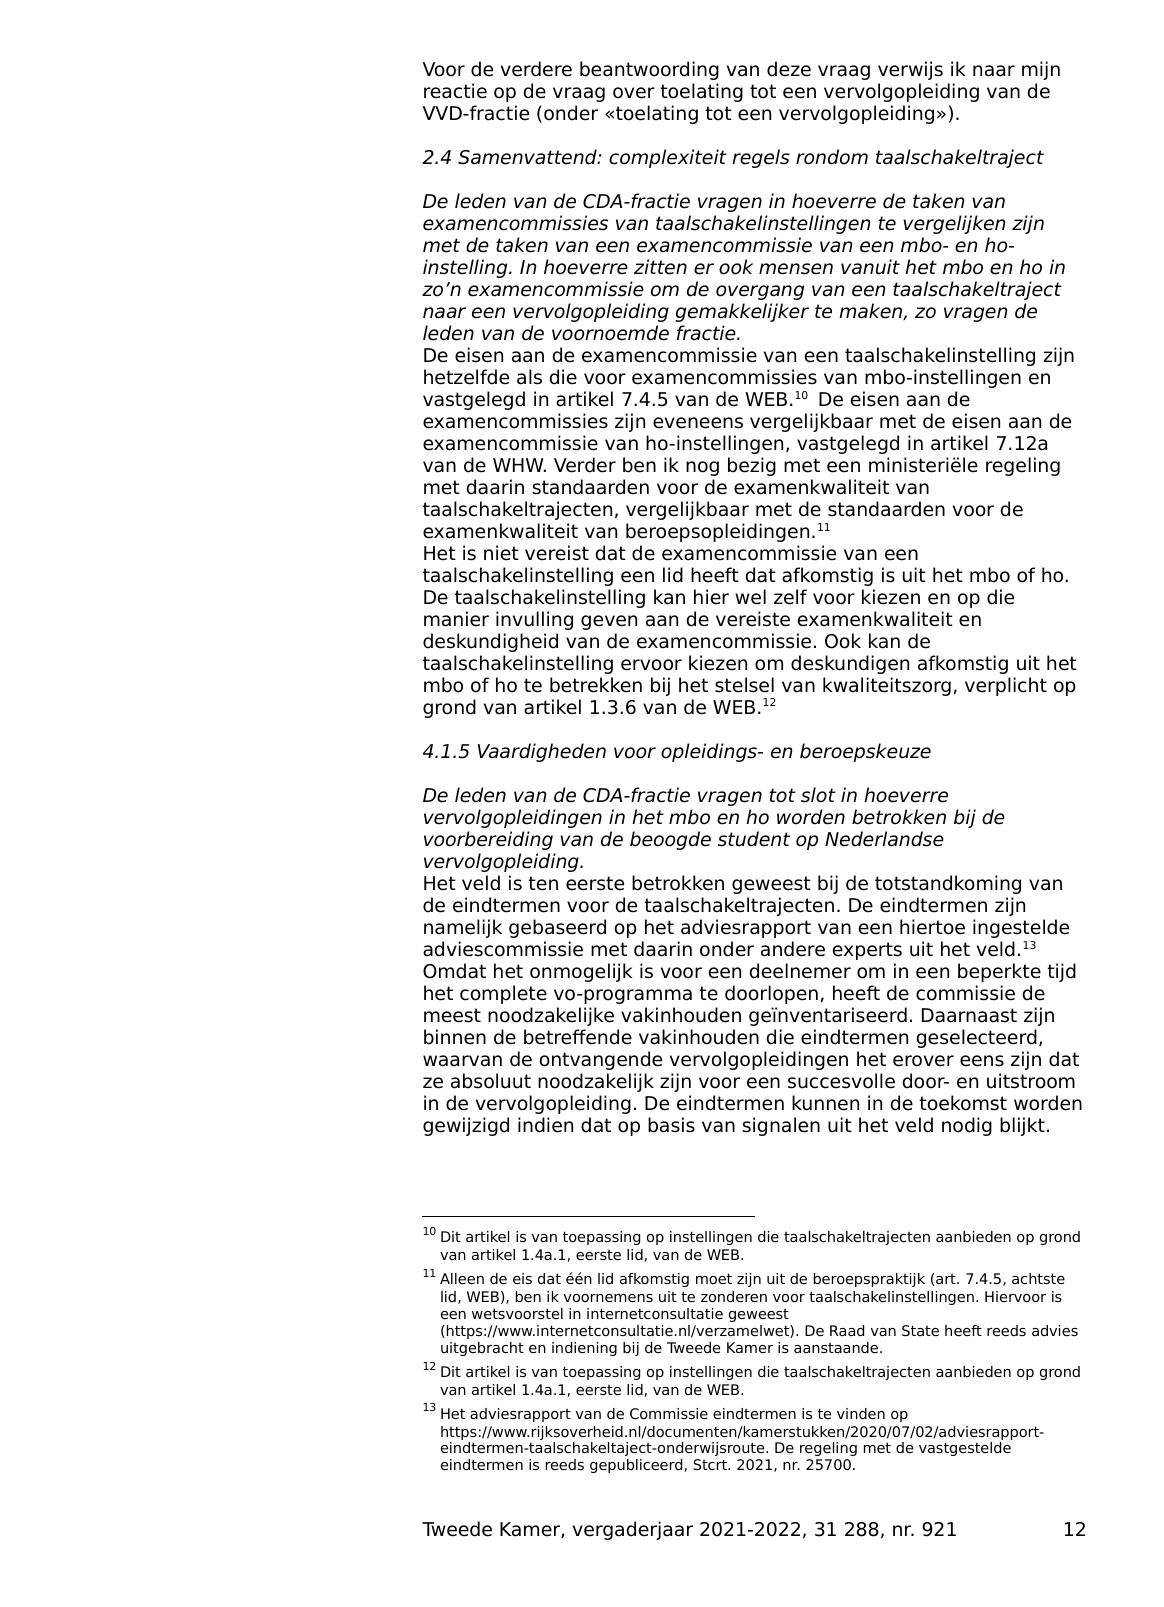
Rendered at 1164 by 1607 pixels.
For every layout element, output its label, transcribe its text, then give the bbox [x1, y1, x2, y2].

text Voor de verdere beantwoording van deze vraag verwijs ik naar mijn reactie op de vraag over toelating tot een vervolgopleiding van de VVD-fractie (onder «toelating tot een vervolgopleiding»). [422, 59, 1087, 125]
text De leden van de CDA-fractie vragen tot slot in hoeverre vervolgopleidingen in het mbo en ho worden betrokken bij de voorbereiding van de beoogde student op Nederlandse vervolgopleiding. [422, 785, 1087, 873]
text Dit artikel is van toepassing op instellingen die taalschakeltrajecten aanbieden op grond van artikel 1.4a.1, eerste lid, van de WEB. [422, 1360, 1087, 1399]
text Het veld is ten eerste betrokken geweest bij de totstandkoming van de eindtermen voor de taalschakeltrajecten. De eindtermen zijn namelijk gebaseerd op het adviesrapport van een hiertoe ingestelde adviescommissie met daarin onder andere experts uit het veld. Omdat het onmogelijk is voor een deelnemer om in een beperkte tijd het complete vo-programma te doorlopen, heeft de commissie de meest noodzakelijke vakinhouden geïnventariseerd. Daarnaast zijn binnen de betreffende vakinhouden die eindtermen geselecteerd, waarvan de ontvangende vervolgopleidingen het erover eens zijn dat ze absoluut noodzakelijk zijn voor een succesvolle door- en uitstroom in de vervolgopleiding. De eindtermen kunnen in de toekomst worden gewijzigd indien dat op basis van signalen uit het veld nodig blijkt. [422, 873, 1087, 1137]
subtitle 2.4 Samenvattend: complexiteit regels rondom taalschakeltraject [422, 147, 1087, 169]
text De leden van de CDA-fractie vragen in hoeverre de taken van examencommissies van taalschakelinstellingen te vergelijken zijn met de taken van een examencommissie van een mbo- en ho-instelling. In hoeverre zitten er ook mensen vanuit het mbo en ho in zo’n examencommissie om de overgang van een taalschakeltraject naar een vervolgopleiding gemakkelijker te maken, zo vragen de leden van de voornoemde fractie. [422, 191, 1087, 345]
text De eisen aan de examencommissie van een taalschakelinstelling zijn hetzelfde als die voor examencommissies van mbo-instellingen en vastgelegd in artikel 7.4.5 van de WEB. De eisen aan de examencommissies zijn eveneens vergelijkbaar met de eisen aan de examencommissie van ho-instellingen, vastgelegd in artikel 7.12a van de WHW. Verder ben ik nog bezig met een ministeriële regeling met daarin standaarden voor de examenkwaliteit van taalschakeltrajecten, vergelijkbaar met de standaarden voor de examenkwaliteit van beroepsopleidingen. [422, 345, 1087, 543]
text Het adviesrapport van de Commissie eindtermen is te vinden op https://www.rijksoverheid.nl/documenten/kamerstukken/2020/07/02/adviesrapport-eindtermen-taalschakeltaject-onderwijsroute. De regeling met de vastgestelde eindtermen is reeds gepubliceerd, Stcrt. 2021, nr. 25700. [422, 1402, 1087, 1474]
text Alleen de eis dat één lid afkomstig moet zijn uit de beroepspraktijk (art. 7.4.5, achtste lid, WEB), ben ik voornemens uit te zonderen voor taalschakelinstellingen. Hiervoor is een wetsvoorstel in internetconsultatie geweest (https://www.internetconsultatie.nl/verzamelwet). De Raad van State heeft reeds advies uitgebracht en indiening bij de Tweede Kamer is aanstaande. [422, 1267, 1087, 1357]
subtitle 4.1.5 Vaardigheden voor opleidings- en beroepskeuze [422, 741, 1087, 763]
text Dit artikel is van toepassing op instellingen die taalschakeltrajecten aanbieden op grond van artikel 1.4a.1, eerste lid, van de WEB. [422, 1225, 1087, 1264]
text Het is niet vereist dat de examencommissie van een taalschakelinstelling een lid heeft dat afkomstig is uit het mbo of ho. De taalschakelinstelling kan hier wel zelf voor kiezen en op die manier invulling geven aan de vereiste examenkwaliteit en deskundigheid van de examencommissie. Ook kan de taalschakelinstelling ervoor kiezen om deskundigen afkomstig uit het mbo of ho te betrekken bij het stelsel van kwaliteitszorg, verplicht op grond van artikel 1.3.6 van de WEB. [422, 543, 1087, 719]
